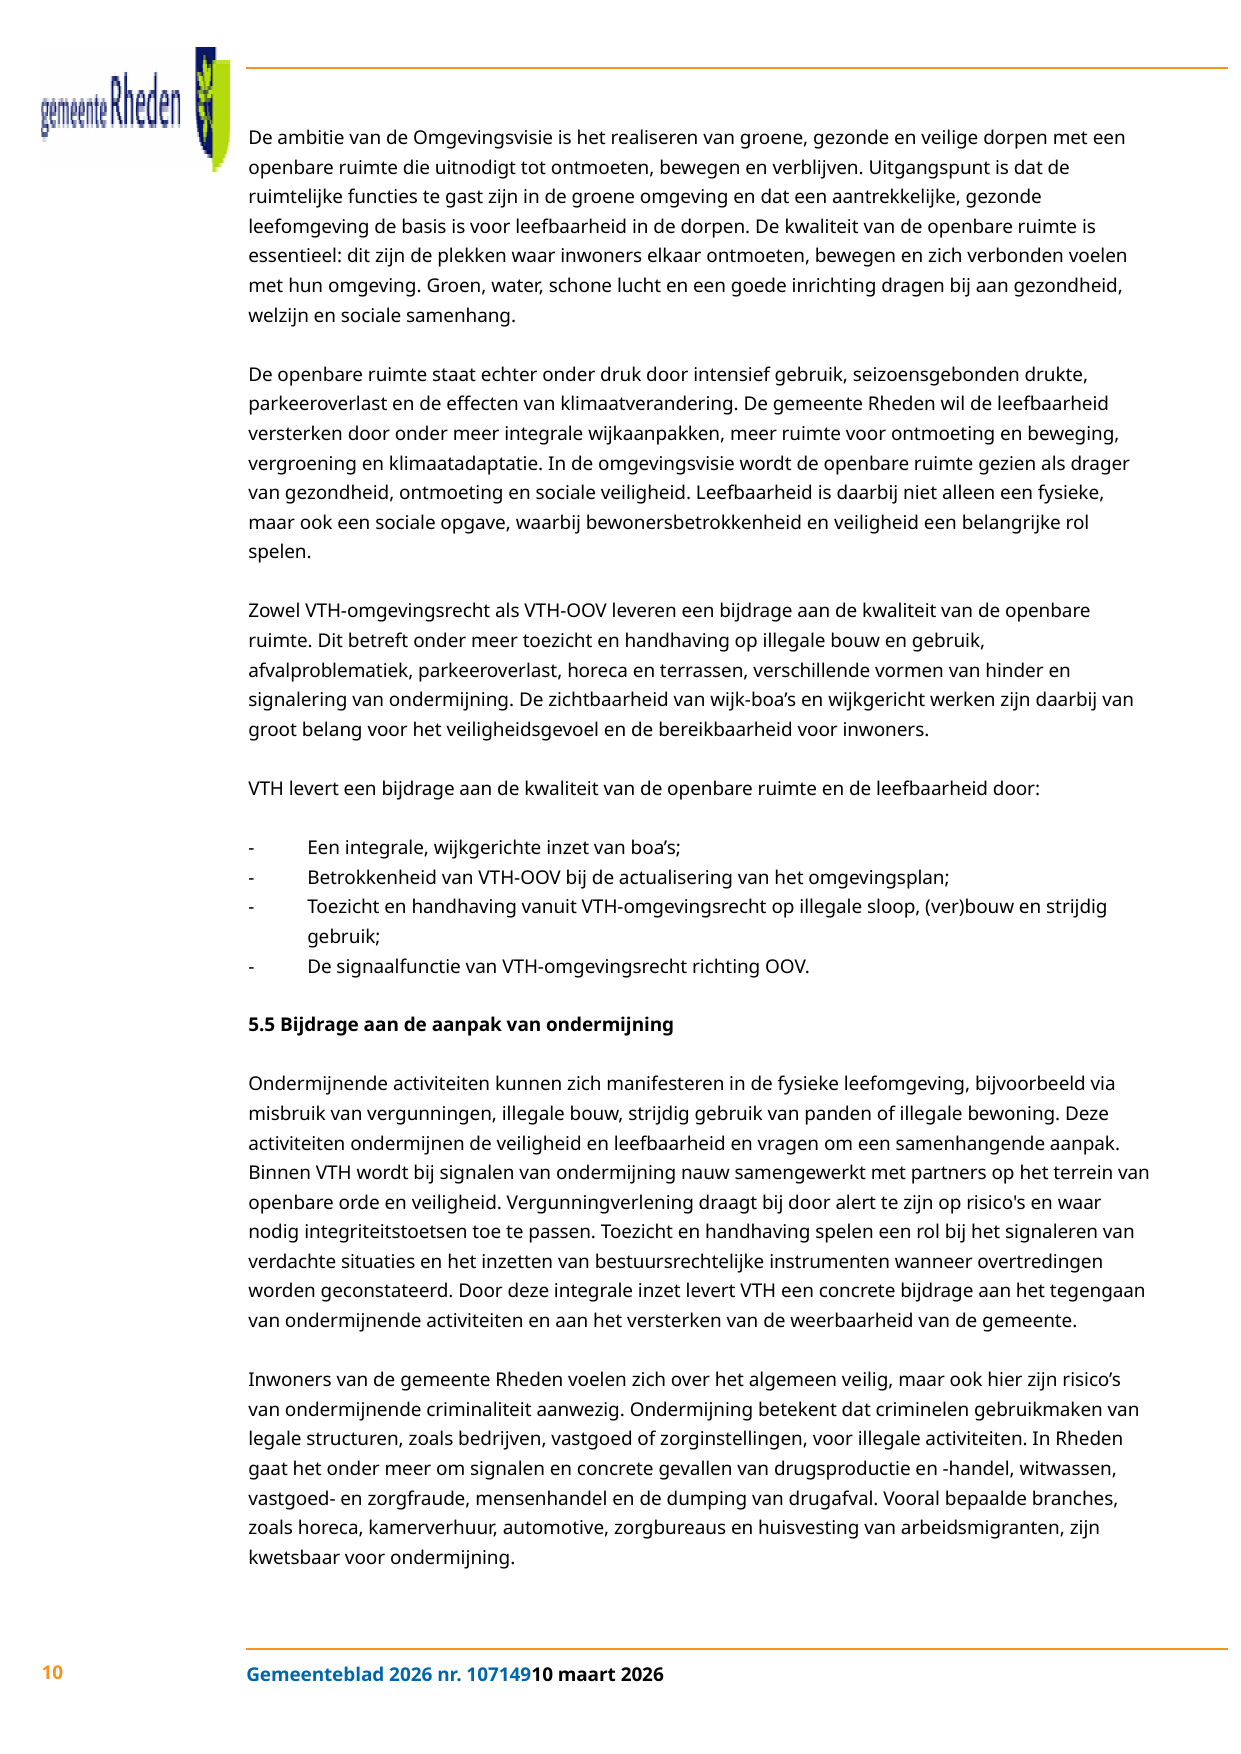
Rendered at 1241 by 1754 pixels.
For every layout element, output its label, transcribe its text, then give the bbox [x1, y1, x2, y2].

text Inwoners van de gemeente Rheden voelen zich over het algemeen veilig, maar ook hier zijn risico’s van ondermijnende criminaliteit aanwezig. Ondermijning betekent dat criminelen gebruikmaken van legale structuren, zoals bedrijven, vastgoed of zorginstellingen, voor illegale activiteiten. In Rheden gaat het onder meer om signalen en concrete gevallen van drugsproductie en -handel, witwassen, vastgoed- en zorgfraude, mensenhandel en de dumping van drugafval. Vooral bepaalde branches, zoals horeca, kamerverhuur, automotive, zorgbureaus en huisvesting van arbeidsmigranten, zijn kwetsbaar voor ondermijning. [248, 1366, 1152, 1569]
table_header VTH levert een bijdrage aan de kwaliteit van de openbare ruimte en de leefbaarheid door: Een integrale, wijkgerichte inzet van boa’s; Betrokkenheid van VTH-OOV bij de actualisering van het omgevingsplan; Toezicht en handhaving vanuit VTH-omgevingsrecht op illegale sloop, (ver)bouw en strijdig gebruik; De signaalfunctie van VTH-omgevingsrecht richting OOV. [248, 775, 1152, 978]
text Ondermijnende activiteiten kunnen zich manifesteren in de fysieke leefomgeving, bijvoorbeeld via misbruik van vergunningen, illegale bouw, strijdig gebruik van panden of illegale bewoning. Deze activiteiten ondermijnen de veiligheid en leefbaarheid en vragen om een samenhangende aanpak. [248, 1071, 1152, 1155]
text De ambitie van de Omgevingsvisie is het realiseren van groene, gezonde en veilige dorpen met een openbare ruimte die uitnodigt tot ontmoeten, bewegen en verblijven. Uitgangspunt is dat de ruimtelijke functies te gast zijn in de groene omgeving en dat een aantrekkelijke, gezonde leefomgeving de basis is voor leefbaarheid in de dorpen. De kwaliteit van de openbare ruimte is essentieel: dit zijn de plekken waar inwoners elkaar ontmoeten, bewegen en zich verbonden voelen met hun omgeving. Groen, water, schone lucht en een goede inrichting dragen bij aan gezondheid, welzijn en sociale samenhang. [248, 124, 1152, 328]
text 5.5 Bijdrage aan de aanpak van ondermijning [248, 1011, 1152, 1037]
text Zowel VTH-omgevingsrecht als VTH-OOV leveren een bijdrage aan de kwaliteit van de openbare ruimte. Dit betreft onder meer toezicht en handhaving op illegale bouw en gebruik, afvalproblematiek, parkeeroverlast, horeca en terrassen, verschillende vormen van hinder en signalering van ondermijning. De zichtbaarheid van wijk-boa’s en wijkgericht werken zijn daarbij van groot belang voor het veiligheidsgevoel en de bereikbaarheid voor inwoners. [248, 598, 1152, 742]
text Binnen VTH wordt bij signalen van ondermijning nauw samengewerkt met partners op het terrein van openbare orde en veiligheid. Vergunningverlening draagt bij door alert te zijn op risico's en waar nodig integriteitstoetsen toe te passen. Toezicht en handhaving spelen een rol bij het signaleren van verdachte situaties en het inzetten van bestuursrechtelijke instrumenten wanneer overtredingen worden geconstateerd. Door deze integrale inzet levert VTH een concrete bijdrage aan het tegengaan van ondermijnende activiteiten en aan het versterken van de weerbaarheid van de gemeente. [248, 1159, 1152, 1333]
text De openbare ruimte staat echter onder druk door intensief gebruik, seizoensgebonden drukte, parkeeroverlast en de effecten van klimaatverandering. De gemeente Rheden wil de leefbaarheid versterken door onder meer integrale wijkaanpakken, meer ruimte voor ontmoeting en beweging, vergroening en klimaatadaptatie. In de omgevingsvisie wordt de openbare ruimte gezien als drager van gezondheid, ontmoeting en sociale veiligheid. Leefbaarheid is daarbij niet alleen een fysieke, maar ook een sociale opgave, waarbij bewonersbetrokkenheid en veiligheid een belangrijke rol spelen. [248, 361, 1152, 564]
picture [41, 47, 231, 172]
